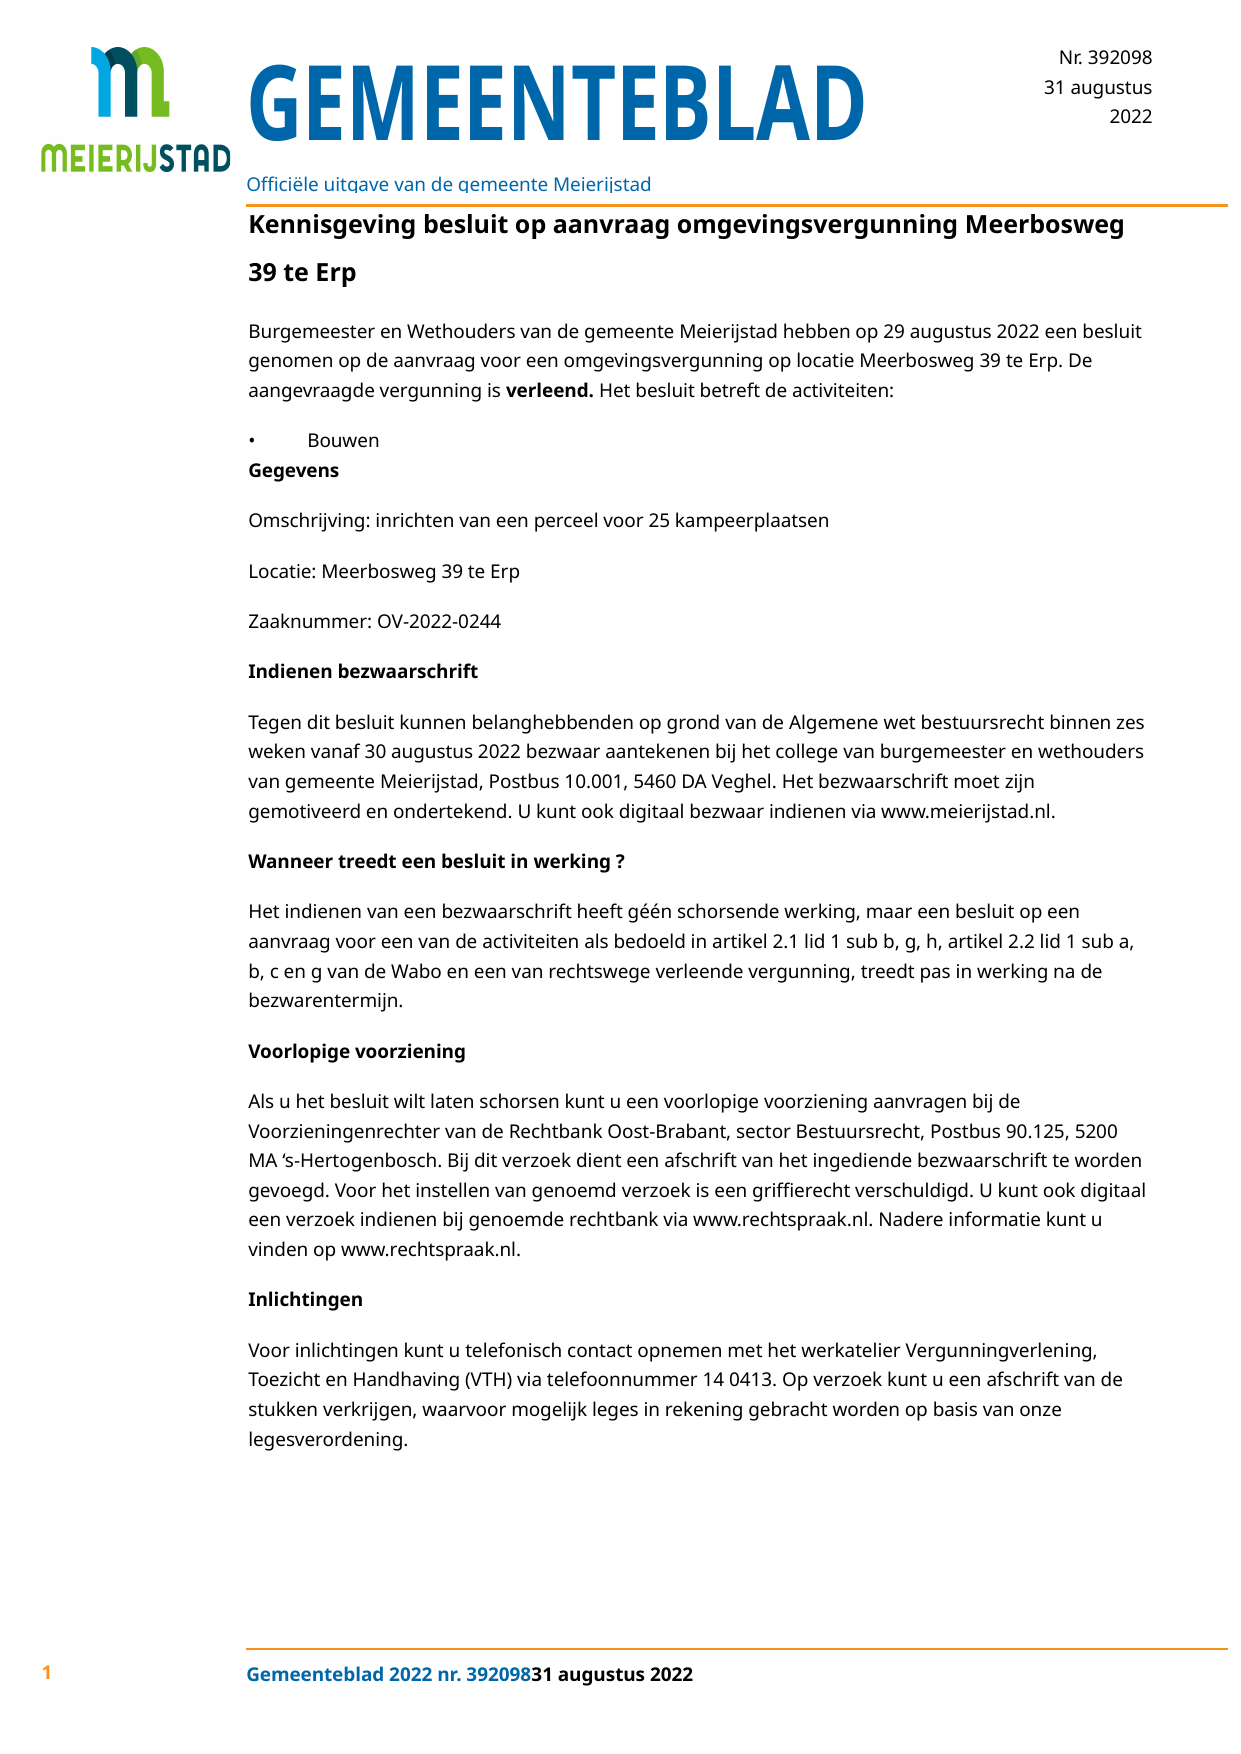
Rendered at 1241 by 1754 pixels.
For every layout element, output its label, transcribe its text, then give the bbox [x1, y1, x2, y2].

text Voorlopige voorziening [248, 1038, 1152, 1064]
text Kennisgeving besluit op aanvraag omgevingsvergunning Meerbosweg 39 te Erp [248, 207, 1152, 288]
text Omschrijving: inrichten van een perceel voor 25 kampeerplaatsen [248, 507, 1152, 533]
text Tegen dit besluit kunnen belanghebbenden op grond van de Algemene wet bestuursrecht binnen zes weken vanaf 30 augustus 2022 bezwaar aantekenen bij het college van burgemeester en wethouders van gemeente Meierijstad, Postbus 10.001, 5460 DA Veghel. Het bezwaarschrift moet zijn gemotiveerd en ondertekend. U kunt ook digitaal bezwaar indienen via www.meierijstad.nl. [248, 709, 1152, 824]
text Locatie: Meerbosweg 39 te Erp [248, 558, 1152, 584]
text Voor inlichtingen kunt u telefonisch contact opnemen met het werkatelier Vergunningverlening, Toezicht en Handhaving (VTH) via telefoonnummer 14 0413. Op verzoek kunt u een afschrift van de stukken verkrijgen, waarvoor mogelijk leges in rekening gebracht worden op basis van onze legesverordening. [248, 1337, 1152, 1452]
text Gegevens [248, 457, 1152, 483]
text Wanneer treedt een besluit in werking ? [248, 848, 1152, 874]
picture [41, 47, 231, 172]
text Inlichtingen [248, 1287, 1152, 1312]
list Bouwen [248, 427, 1152, 453]
text Als u het besluit wilt laten schorsen kunt u een voorlopige voorziening aanvragen bij de Voorzieningenrechter van de Rechtbank Oost-Brabant, sector Bestuursrecht, Postbus 90.125, 5200 MA ‘s-Hertogenbosch. Bij dit verzoek dient een afschrift van het ingediende bezwaarschrift te worden gevoegd. Voor het instellen van genoemd verzoek is een griffierecht verschuldigd. U kunt ook digitaal een verzoek indienen bij genoemde rechtbank via www.rechtspraak.nl. Nadere informatie kunt u vinden op www.rechtspraak.nl. [248, 1088, 1152, 1262]
text Burgemeester en Wethouders van de gemeente Meierijstad hebben op 29 augustus 2022 een besluit genomen op de aanvraag voor een omgevingsvergunning op locatie Meerbosweg 39 te Erp. De aangevraagde vergunning is verleend. Het besluit betreft de activiteiten: [248, 318, 1152, 403]
text Indienen bezwaarschrift [248, 659, 1152, 684]
text Het indienen van een bezwaarschrift heeft géén schorsende werking, maar een besluit op een aanvraag voor een van de activiteiten als bedoeld in artikel 2.1 lid 1 sub b, g, h, artikel 2.2 lid 1 sub a, b, c en g van de Wabo en een van rechtswege verleende vergunning, treedt pas in werking na de bezwarentermijn. [248, 899, 1152, 1013]
text Zaaknummer: OV-2022-0244 [248, 608, 1152, 634]
